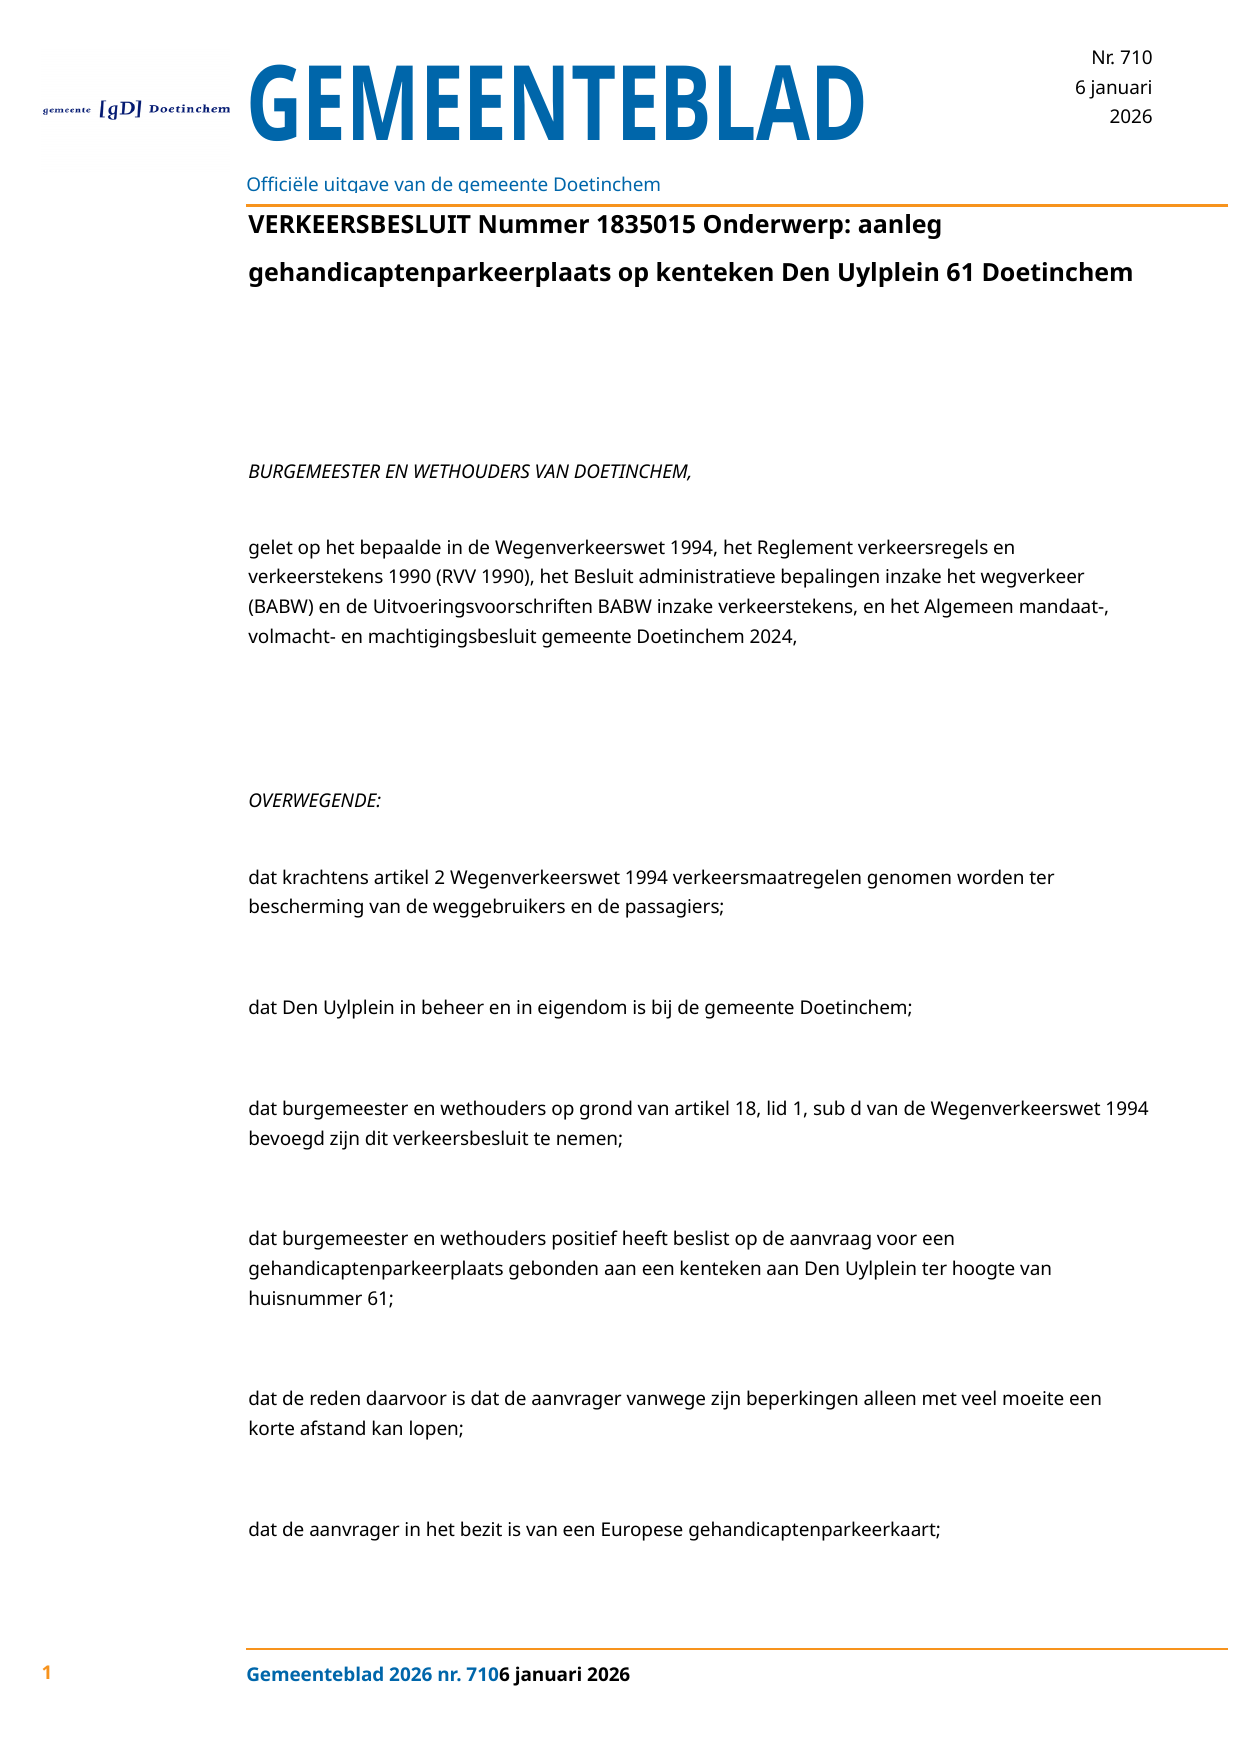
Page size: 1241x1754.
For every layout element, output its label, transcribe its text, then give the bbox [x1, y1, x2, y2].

text VERKEERSBESLUIT Nummer 1835015 Onderwerp: aanleg gehandicaptenparkeerplaats op kenteken Den Uylplein 61 Doetinchem [248, 207, 1152, 288]
text BURGEMEESTER EN WETHOUDERS VAN DOETINCHEM, [248, 458, 1152, 484]
text dat de aanvrager in het bezit is van een Europese gehandicaptenparkeerkaart; [248, 1516, 1152, 1542]
text dat Den Uylplein in beheer en in eigendom is bij de gemeente Doetinchem; [248, 994, 1152, 1020]
picture [41, 47, 231, 172]
text dat krachtens artikel 2 Wegenverkeerswet 1994 verkeersmaatregelen genomen worden ter bescherming van de weggebruikers en de passagiers; [248, 864, 1152, 919]
text dat burgemeester en wethouders op grond van artikel 18, lid 1, sub d van de Wegenverkeerswet 1994 bevoegd zijn dit verkeersbesluit te nemen; [248, 1095, 1152, 1150]
text gelet op het bepaalde in de Wegenverkeerswet 1994, het Reglement verkeersregels en verkeerstekens 1990 (RVV 1990), het Besluit administratieve bepalingen inzake het wegverkeer (BABW) en de Uitvoeringsvoorschriften BABW inzake verkeerstekens, en het Algemeen mandaat-, volmacht- en machtigingsbesluit gemeente Doetinchem 2024, [248, 534, 1152, 649]
text dat de reden daarvoor is dat de aanvrager vanwege zijn beperkingen alleen met veel moeite een korte afstand kan lopen; [248, 1386, 1152, 1441]
text OVERWEGENDE: [248, 788, 1152, 813]
text dat burgemeester en wethouders positief heeft beslist op de aanvraag voor een gehandicaptenparkeerplaats gebonden aan een kenteken aan Den Uylplein ter hoogte van huisnummer 61; [248, 1226, 1152, 1310]
